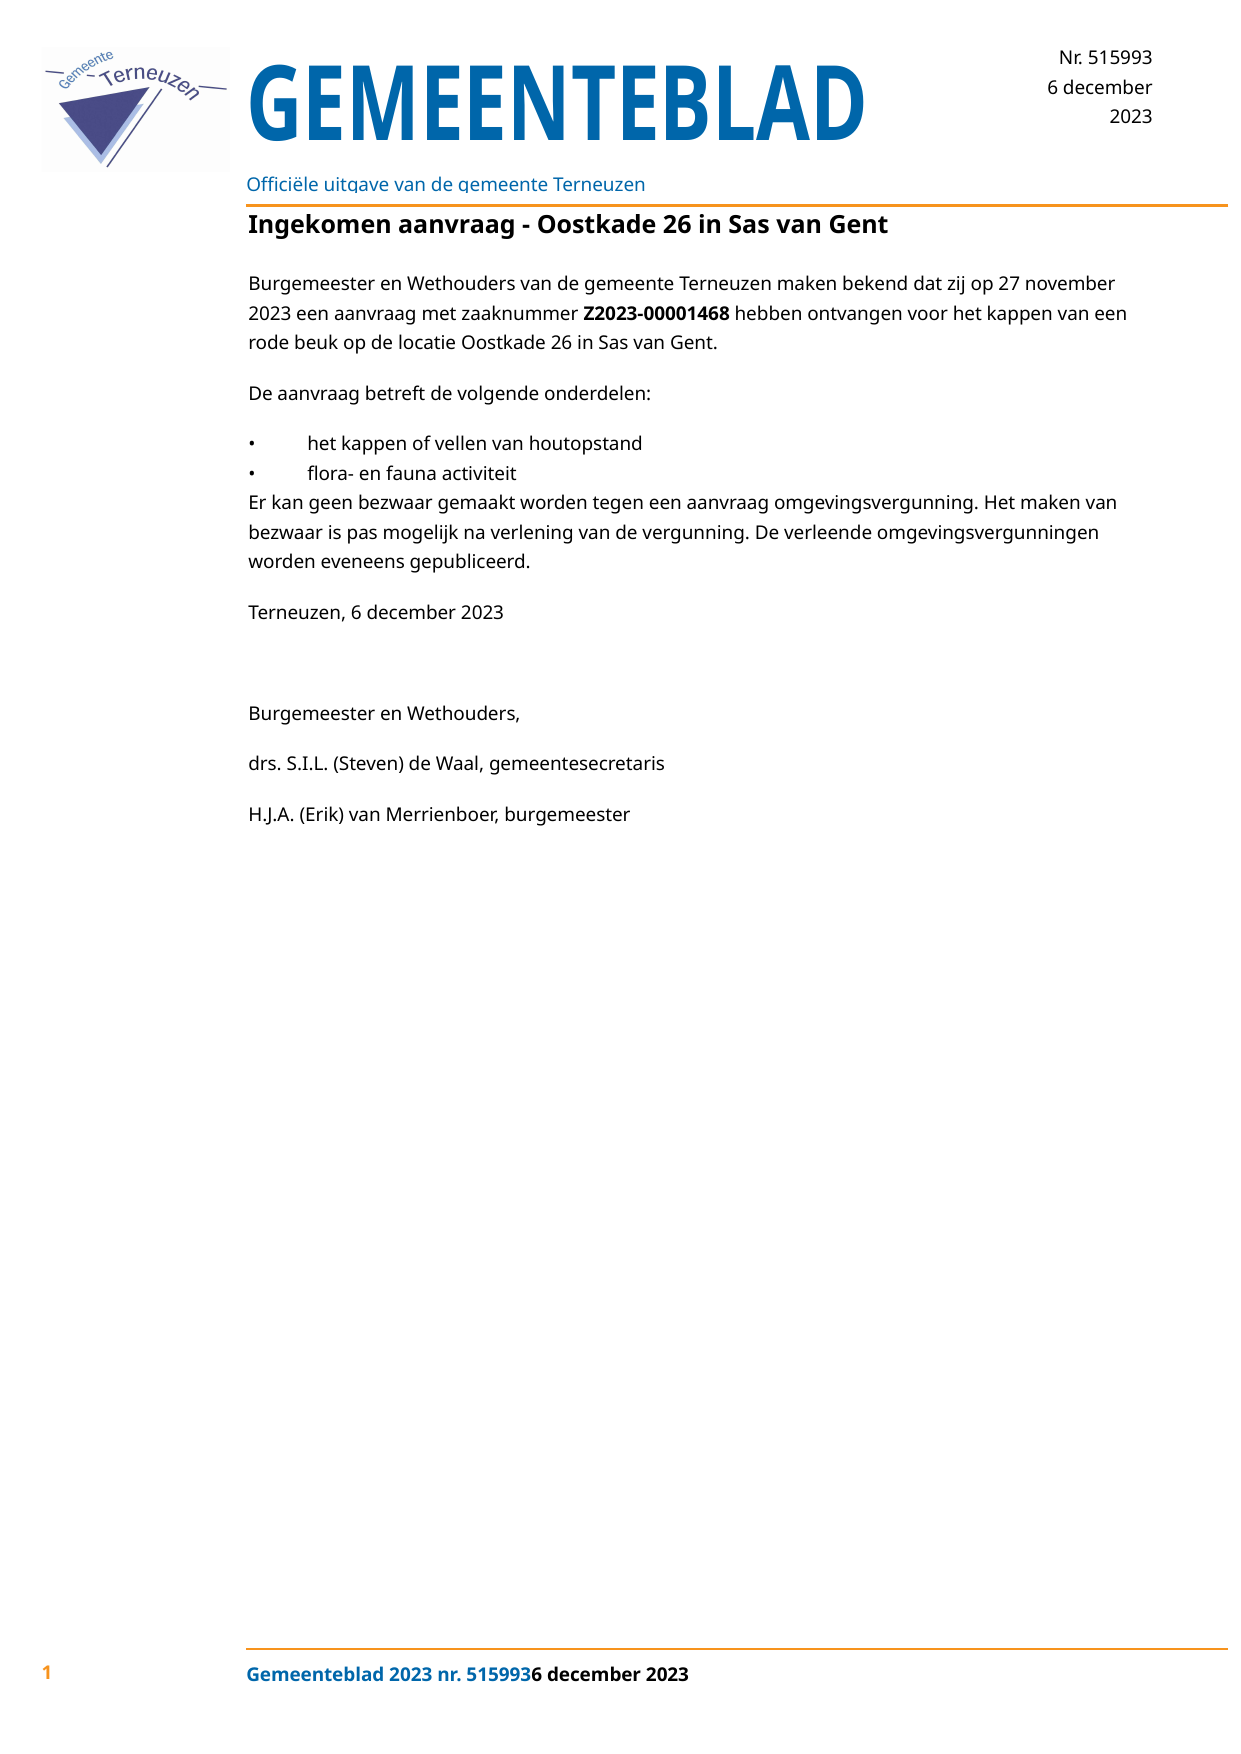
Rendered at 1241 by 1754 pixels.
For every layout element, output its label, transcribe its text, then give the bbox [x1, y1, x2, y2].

text Burgemeester en Wethouders van de gemeente Terneuzen maken bekend dat zij op 27 november 2023 een aanvraag met zaaknummer Z2023-00001468 hebben ontvangen voor het kappen van een rode beuk op de locatie Oostkade 26 in Sas van Gent. [248, 270, 1152, 355]
text Er kan geen bezwaar gemaakt worden tegen een aanvraag omgevingsvergunning. Het maken van bezwaar is pas mogelijk na verlening van de vergunning. De verleende omgevingsvergunningen worden eveneens gepubliceerd. [248, 489, 1152, 574]
text drs. S.I.L. (Steven) de Waal, gemeentesecretaris [248, 750, 1152, 776]
text Burgemeester en Wethouders, [248, 700, 1152, 726]
text Terneuzen, 6 december 2023 [248, 599, 1152, 625]
text H.J.A. (Erik) van Merrienboer, burgemeester [248, 801, 1152, 826]
text De aanvraag betreft de volgende onderdelen: [248, 380, 1152, 406]
list flora- en fauna activiteit [248, 460, 1152, 486]
picture [41, 47, 231, 172]
list het kappen of vellen van houtopstand [248, 430, 1152, 456]
text Ingekomen aanvraag - Oostkade 26 in Sas van Gent [248, 207, 1152, 241]
